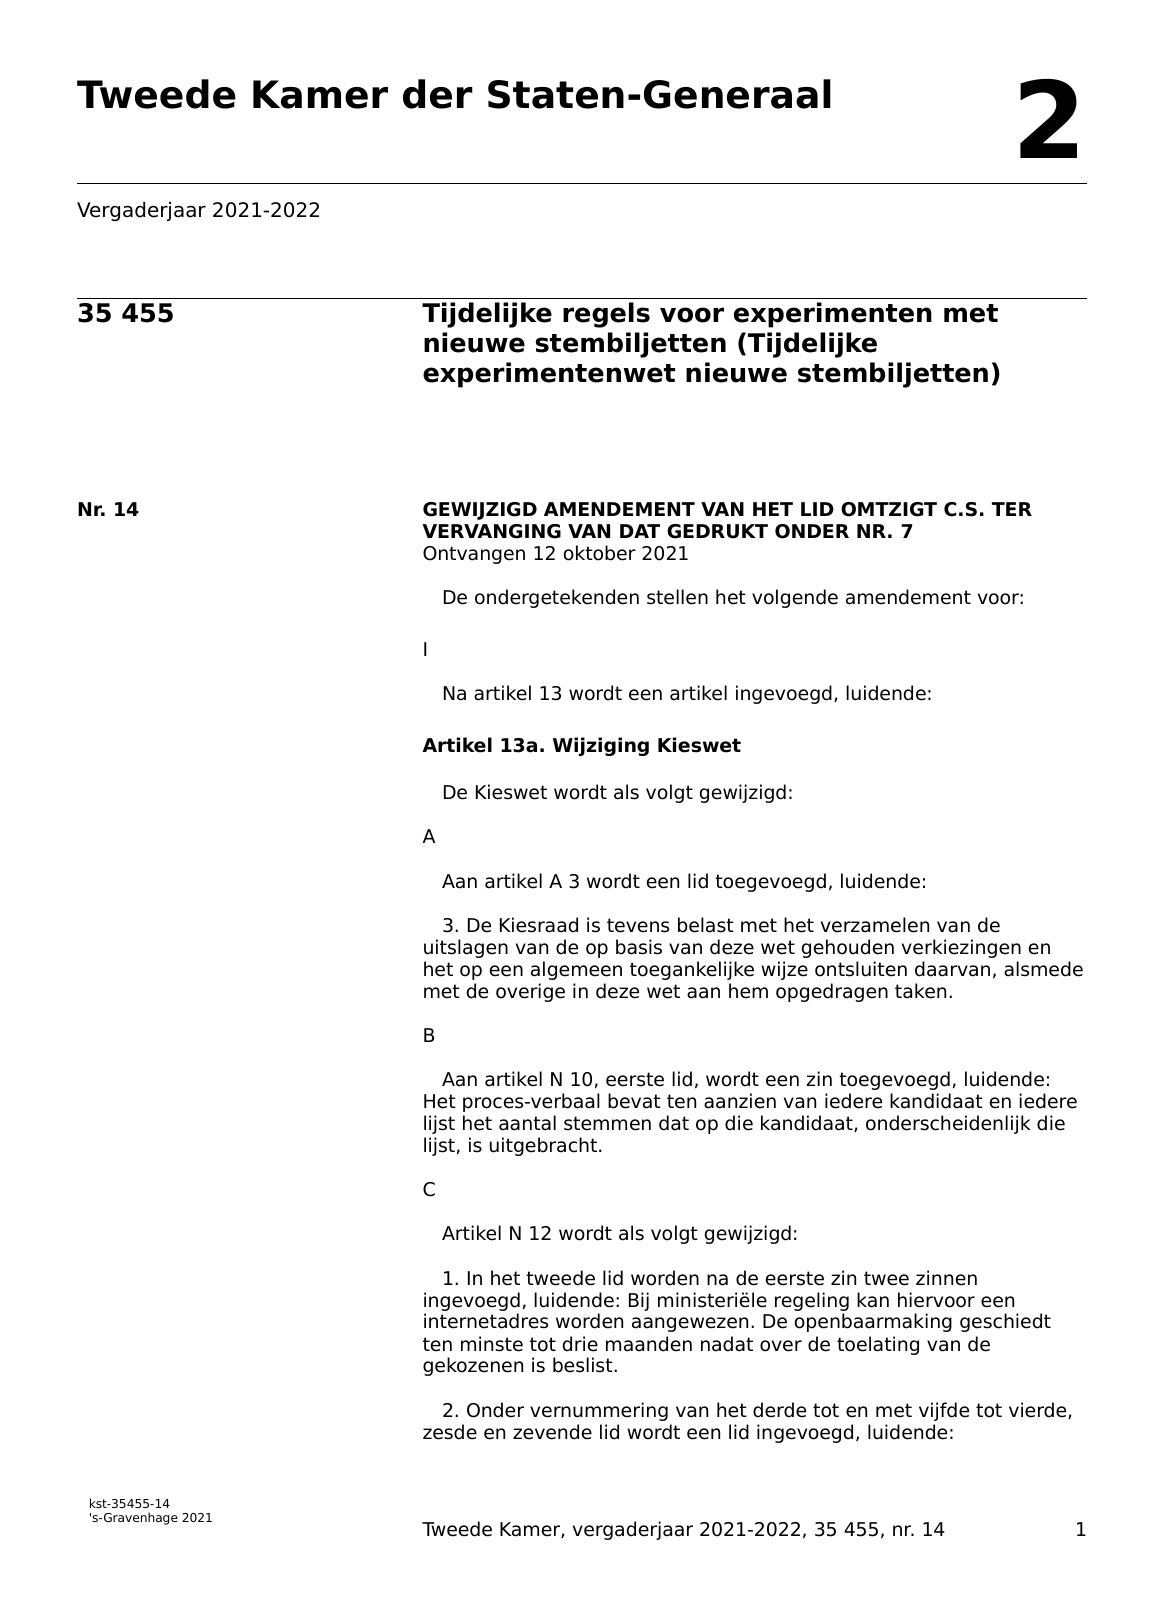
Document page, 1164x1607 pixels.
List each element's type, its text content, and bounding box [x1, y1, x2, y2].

subtitle I [422, 639, 1087, 661]
text 3. De Kiesraad is tevens belast met het verzamelen van de uitslagen van de op basis van deze wet gehouden verkiezingen en het op een algemeen toegankelijke wijze ontsluiten daarvan, alsmede met de overige in deze wet aan hem opgedragen taken. [422, 915, 1087, 1003]
table_header Tweede Kamer der Staten-Generaal [77, 59, 886, 183]
subtitle 35 455 Tijdelijke regels voor experimenten met nieuwe stembiljetten (Tijdelijke experimentenwet nieuwe stembiljetten) [77, 299, 1087, 388]
text C [422, 1179, 1087, 1201]
text B [422, 1025, 1087, 1047]
text De Kieswet wordt als volgt gewijzigd: [422, 782, 1087, 804]
text Artikel N 12 wordt als volgt gewijzigd: [422, 1223, 1087, 1245]
table_cell Vergaderjaar 2021-2022 [77, 184, 1087, 298]
text kst-35455-14 [88, 1497, 323, 1511]
text 1. In het tweede lid worden na de eerste zin twee zinnen ingevoegd, luidende: Bij ministeriële regeling kan hiervoor een internetadres worden aangewezen. De openbaarmaking geschiedt ten minste tot drie maanden nadat over de toelating van de gekozenen is beslist. [422, 1267, 1087, 1377]
subtitle Nr. 14 GEWIJZIGD AMENDEMENT VAN HET LID OMTZIGT C.S. TER VERVANGING VAN DAT GEDRUKT ONDER NR. 7 [77, 499, 1087, 543]
table_header 2 [886, 59, 1087, 183]
subtitle Artikel 13a. Wijziging Kieswet [422, 735, 1087, 757]
text 's-Gravenhage 2021 [88, 1511, 323, 1525]
text Aan artikel N 10, eerste lid, wordt een zin toegevoegd, luidende: Het proces-verbaal bevat ten aanzien van iedere kandidaat en iedere lijst het aantal stemmen dat op die kandidaat, onderscheidenlijk die lijst, is uitgebracht. [422, 1069, 1087, 1157]
text Na artikel 13 wordt een artikel ingevoegd, luidende: [422, 683, 1087, 705]
text Aan artikel A 3 wordt een lid toegevoegd, luidende: [422, 871, 1087, 893]
text Ontvangen 12 oktober 2021 [422, 543, 1087, 565]
text De ondergetekenden stellen het volgende amendement voor: [422, 587, 1087, 609]
text 2. Onder vernummering van het derde tot en met vijfde tot vierde, zesde en zevende lid wordt een lid ingevoegd, luidende: [422, 1399, 1087, 1443]
text A [422, 826, 1087, 848]
